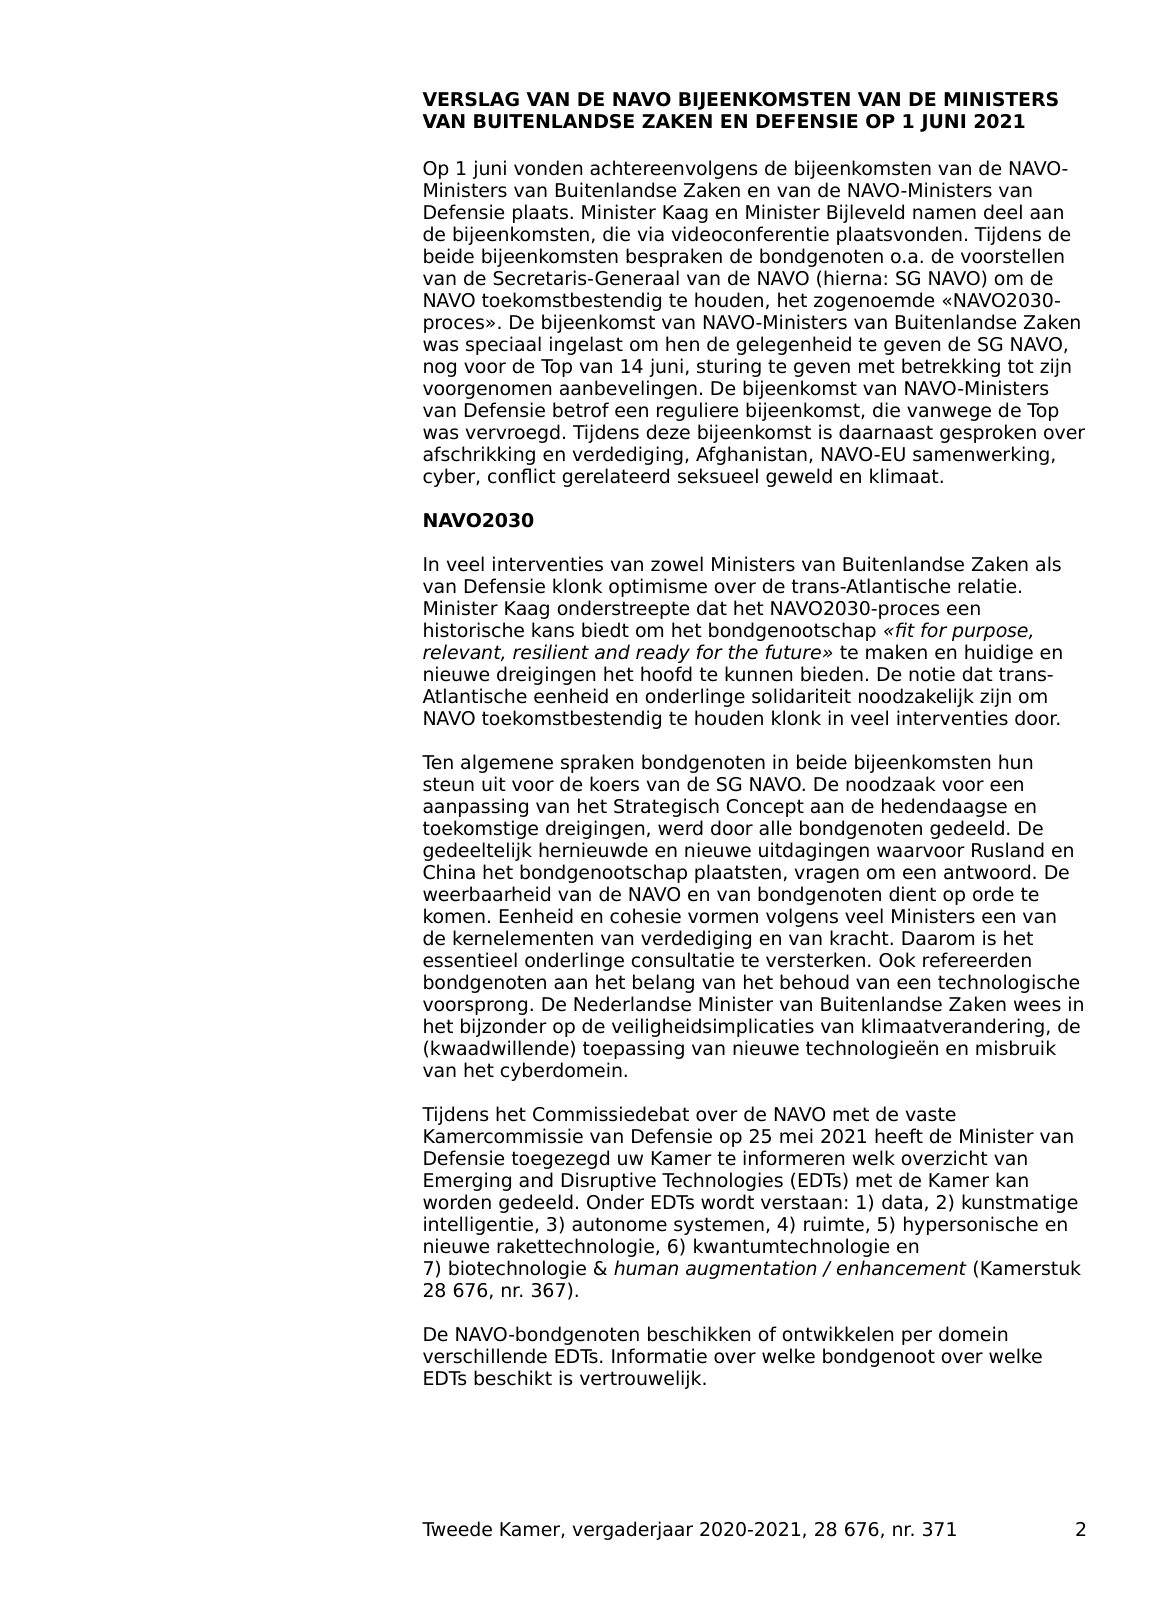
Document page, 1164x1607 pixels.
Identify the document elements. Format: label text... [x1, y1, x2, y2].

text In veel interventies van zowel Ministers van Buitenlandse Zaken als van Defensie klonk optimisme over de trans-Atlantische relatie. Minister Kaag onderstreepte dat het NAVO2030-proces een historische kans biedt om het bondgenootschap «fit for purpose, relevant, resilient and ready for the future» te maken en huidige en nieuwe dreigingen het hoofd te kunnen bieden. De notie dat trans-Atlantische eenheid en onderlinge solidariteit noodzakelijk zijn om NAVO toekomstbestendig te houden klonk in veel interventies door. [422, 554, 1087, 730]
text Ten algemene spraken bondgenoten in beide bijeenkomsten hun steun uit voor de koers van de SG NAVO. De noodzaak voor een aanpassing van het Strategisch Concept aan de hedendaagse en toekomstige dreigingen, werd door alle bondgenoten gedeeld. De gedeeltelijk hernieuwde en nieuwe uitdagingen waarvoor Rusland en China het bondgenootschap plaatsten, vragen om een antwoord. De weerbaarheid van de NAVO en van bondgenoten dient op orde te komen. Eenheid en cohesie vormen volgens veel Ministers een van de kernelementen van verdediging en van kracht. Daarom is het essentieel onderlinge consultatie te versterken. Ook refereerden bondgenoten aan het belang van het behoud van een technologische voorsprong. De Nederlandse Minister van Buitenlandse Zaken wees in het bijzonder op de veiligheidsimplicaties van klimaatverandering, de (kwaadwillende) toepassing van nieuwe technologieën en misbruik van het cyberdomein. [422, 752, 1087, 1082]
subtitle VERSLAG VAN DE NAVO BIJEENKOMSTEN VAN DE MINISTERS VAN BUITENLANDSE ZAKEN EN DEFENSIE OP 1 JUNI 2021 [422, 89, 1087, 133]
subtitle NAVO2030 [422, 510, 1087, 532]
text Tijdens het Commissiedebat over de NAVO met de vaste Kamercommissie van Defensie op 25 mei 2021 heeft de Minister van Defensie toegezegd uw Kamer te informeren welk overzicht van Emerging and Disruptive Technologies (EDTs) met de Kamer kan worden gedeeld. Onder EDTs wordt verstaan: 1) data, 2) kunstmatige intelligentie, 3) autonome systemen, 4) ruimte, 5) hypersonische en nieuwe rakettechnologie, 6) kwantumtechnologie en 7) biotechnologie & human augmentation / enhancement (Kamerstuk 28 676, nr. 367). [422, 1104, 1087, 1302]
text De NAVO-bondgenoten beschikken of ontwikkelen per domein verschillende EDTs. Informatie over welke bondgenoot over welke EDTs beschikt is vertrouwelijk. [422, 1324, 1087, 1390]
text Op 1 juni vonden achtereenvolgens de bijeenkomsten van de NAVO-Ministers van Buitenlandse Zaken en van de NAVO-Ministers van Defensie plaats. Minister Kaag en Minister Bijleveld namen deel aan de bijeenkomsten, die via videoconferentie plaatsvonden. Tijdens de beide bijeenkomsten bespraken de bondgenoten o.a. de voorstellen van de Secretaris-Generaal van de NAVO (hierna: SG NAVO) om de NAVO toekomstbestendig te houden, het zogenoemde «NAVO2030-proces». De bijeenkomst van NAVO-Ministers van Buitenlandse Zaken was speciaal ingelast om hen de gelegenheid te geven de SG NAVO, nog voor de Top van 14 juni, sturing te geven met betrekking tot zijn voorgenomen aanbevelingen. De bijeenkomst van NAVO-Ministers van Defensie betrof een reguliere bijeenkomst, die vanwege de Top was vervroegd. Tijdens deze bijeenkomst is daarnaast gesproken over afschrikking en verdediging, Afghanistan, NAVO-EU samenwerking, cyber, conflict gerelateerd seksueel geweld en klimaat. [422, 158, 1087, 488]
